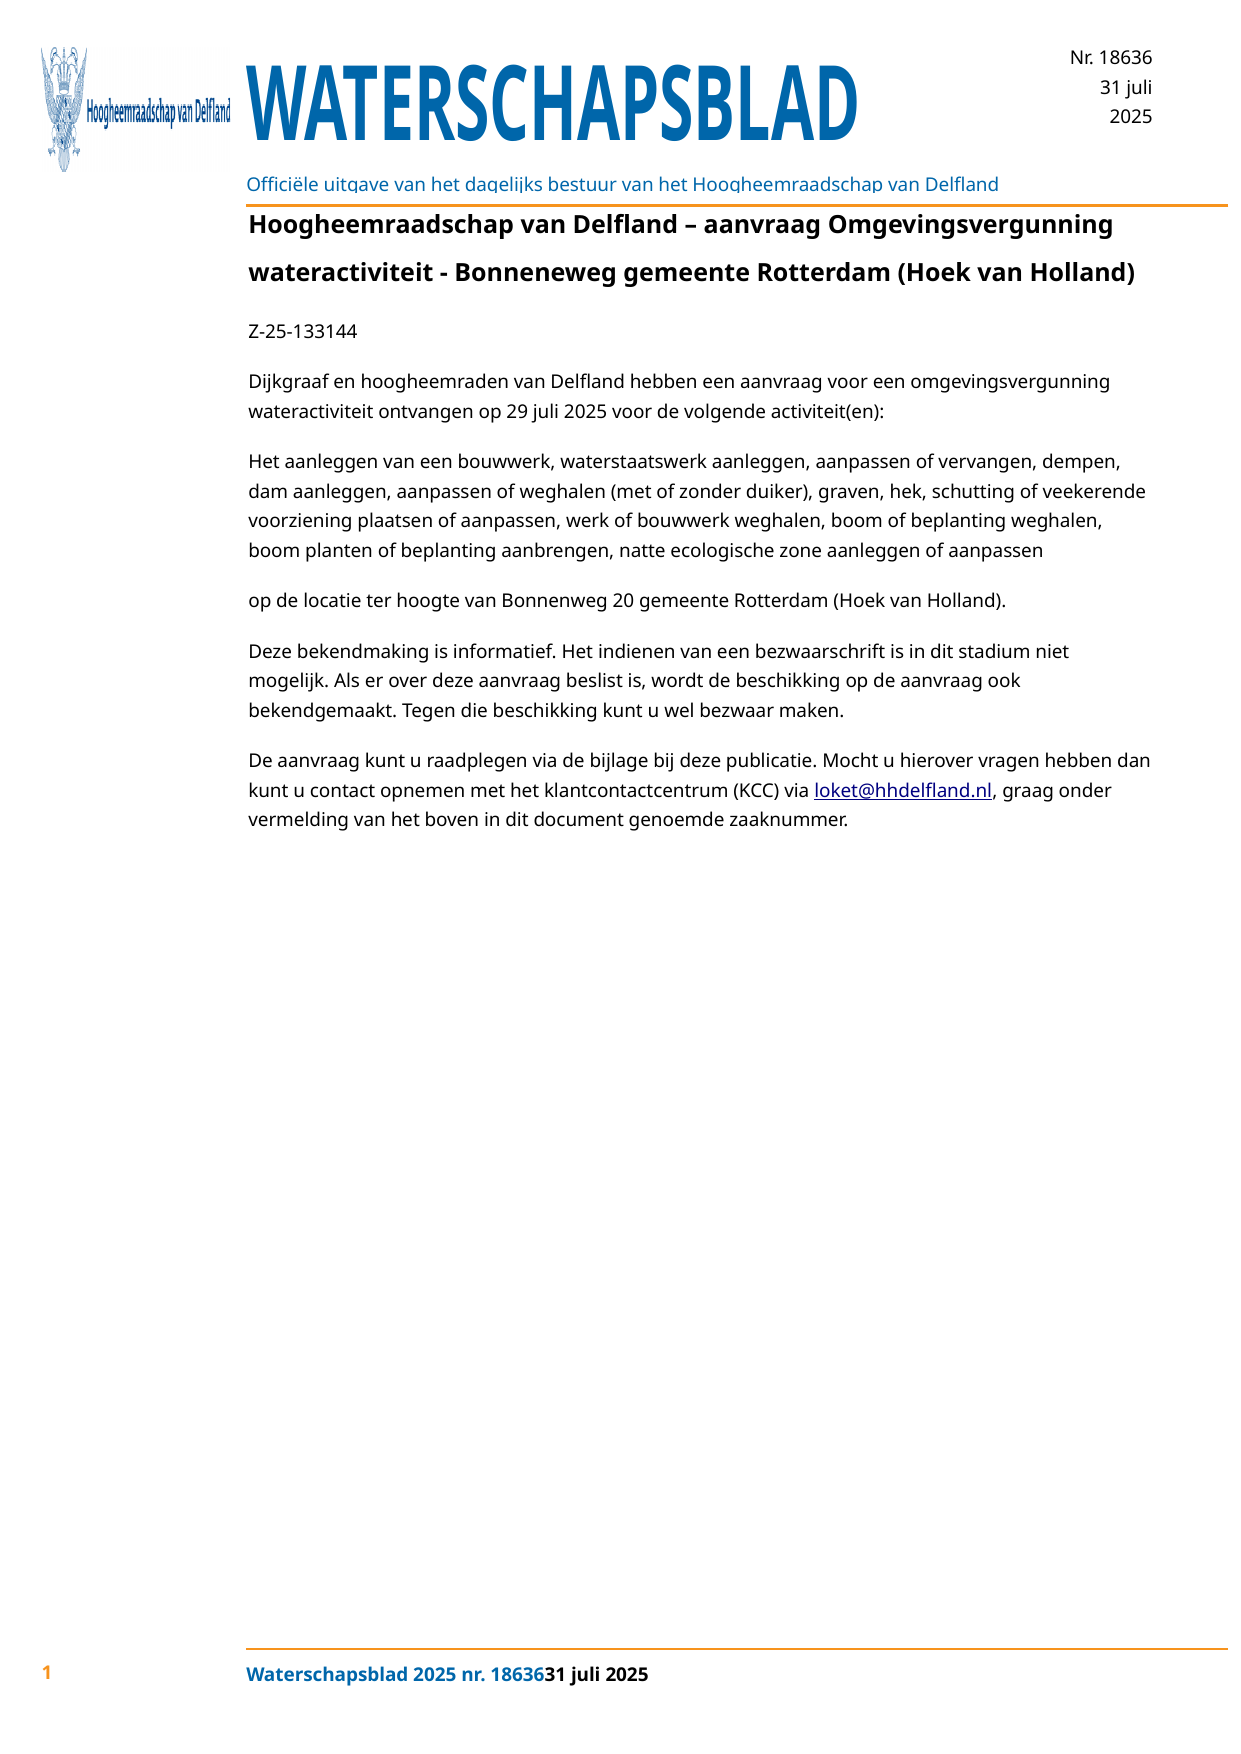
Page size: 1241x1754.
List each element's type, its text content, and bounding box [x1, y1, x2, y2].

text Hoogheemraadschap van Delfland – aanvraag Omgevingsvergunning wateractiviteit - Bonneneweg gemeente Rotterdam (Hoek van Holland) [248, 207, 1152, 288]
text Deze bekendmaking is informatief. Het indienen van een bezwaarschrift is in dit stadium niet mogelijk. Als er over deze aanvraag beslist is, wordt de beschikking op de aanvraag ook bekendgemaakt. Tegen die beschikking kunt u wel bezwaar maken. [248, 638, 1152, 723]
text Dijkgraaf en hoogheemraden van Delfland hebben een aanvraag voor een omgevingsvergunning wateractiviteit ontvangen op 29 juli 2025 voor de volgende activiteit(en): [248, 368, 1152, 424]
text De aanvraag kunt u raadplegen via de bijlage bij deze publicatie. Mocht u hierover vragen hebben dan kunt u contact opnemen met het klantcontactcentrum (KCC) via loket@hhdelfland.nl, graag onder vermelding van het boven in dit document genoemde zaaknummer. [248, 747, 1152, 832]
text op de locatie ter hoogte van Bonnenweg 20 gemeente Rotterdam (Hoek van Holland). [248, 587, 1152, 613]
text Z-25-133144 [248, 318, 1152, 344]
text Het aanleggen van een bouwwerk, waterstaatswerk aanleggen, aanpassen of vervangen, dempen, dam aanleggen, aanpassen of weghalen (met of zonder duiker), graven, hek, schutting of veekerende voorziening plaatsen of aanpassen, werk of bouwwerk weghalen, boom of beplanting weghalen, boom planten of beplanting aanbrengen, natte ecologische zone aanleggen of aanpassen [248, 448, 1152, 563]
picture [41, 47, 231, 172]
